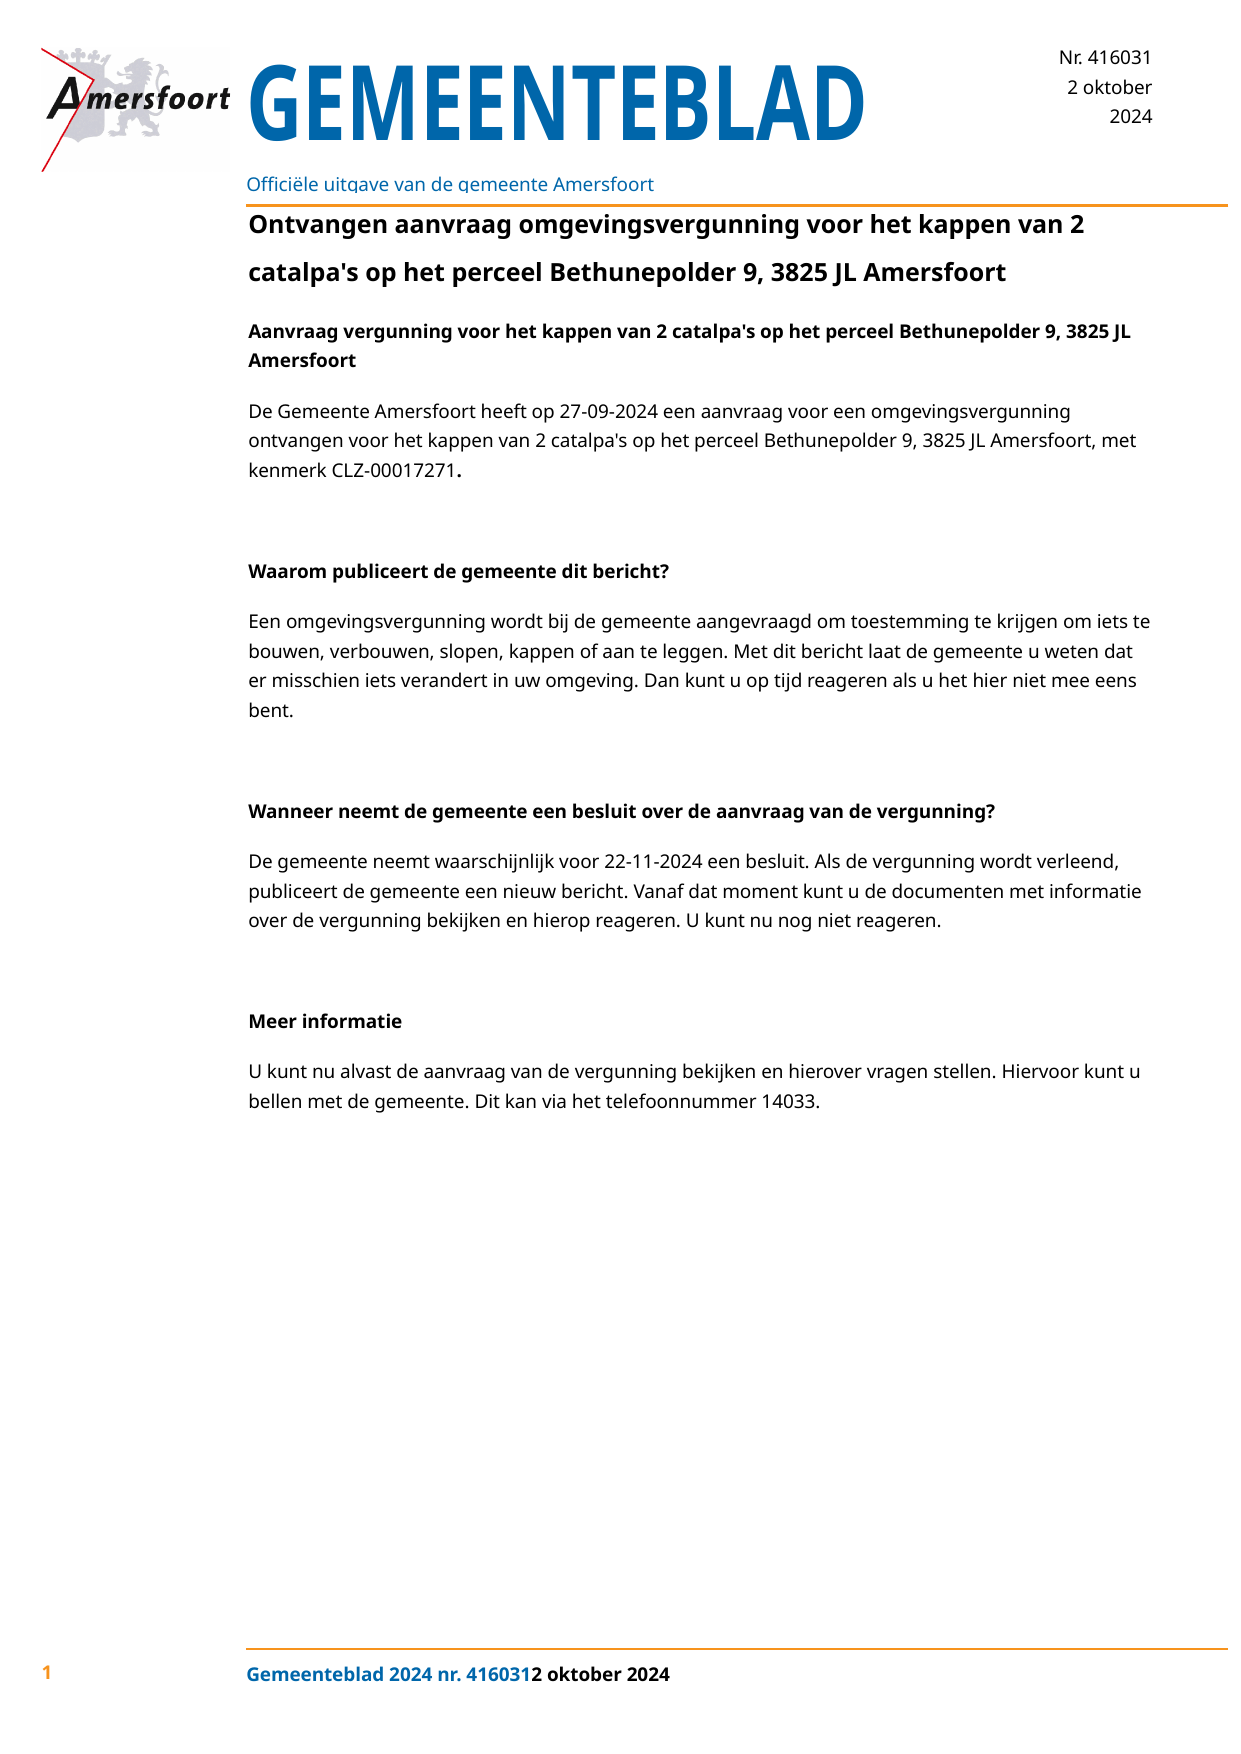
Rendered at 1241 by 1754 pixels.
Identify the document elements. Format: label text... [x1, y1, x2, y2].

text De gemeente neemt waarschijnlijk voor 22-11-2024 een besluit. Als de vergunning wordt verleend, publiceert de gemeente een nieuw bericht. Vanaf dat moment kunt u de documenten met informatie over de vergunning bekijken en hierop reageren. U kunt nu nog niet reageren. [248, 848, 1152, 933]
text Aanvraag vergunning voor het kappen van 2 catalpa's op het perceel Bethunepolder 9, 3825 JL Amersfoort [248, 318, 1152, 373]
text Een omgevingsvergunning wordt bij de gemeente aangevraagd om toestemming te krijgen om iets te bouwen, verbouwen, slopen, kappen of aan te leggen. Met dit bericht laat de gemeente u weten dat er misschien iets verandert in uw omgeving. Dan kunt u op tijd reageren als u het hier niet mee eens bent. [248, 608, 1152, 723]
text De Gemeente Amersfoort heeft op 27-09-2024 een aanvraag voor een omgevingsvergunning ontvangen voor het kappen van 2 catalpa's op het perceel Bethunepolder 9, 3825 JL Amersfoort, met kenmerk CLZ-00017271. [248, 398, 1152, 483]
text Meer informatie [248, 1008, 1152, 1034]
text U kunt nu alvast de aanvraag van de vergunning bekijken en hierover vragen stellen. Hiervoor kunt u bellen met de gemeente. Dit kan via het telefoonnummer 14033. [248, 1059, 1152, 1114]
text Waarom publiceert de gemeente dit bericht? [248, 558, 1152, 584]
picture [41, 47, 231, 172]
text Ontvangen aanvraag omgevingsvergunning voor het kappen van 2 catalpa's op het perceel Bethunepolder 9, 3825 JL Amersfoort [248, 207, 1152, 288]
text Wanneer neemt de gemeente een besluit over de aanvraag van de vergunning? [248, 798, 1152, 824]
